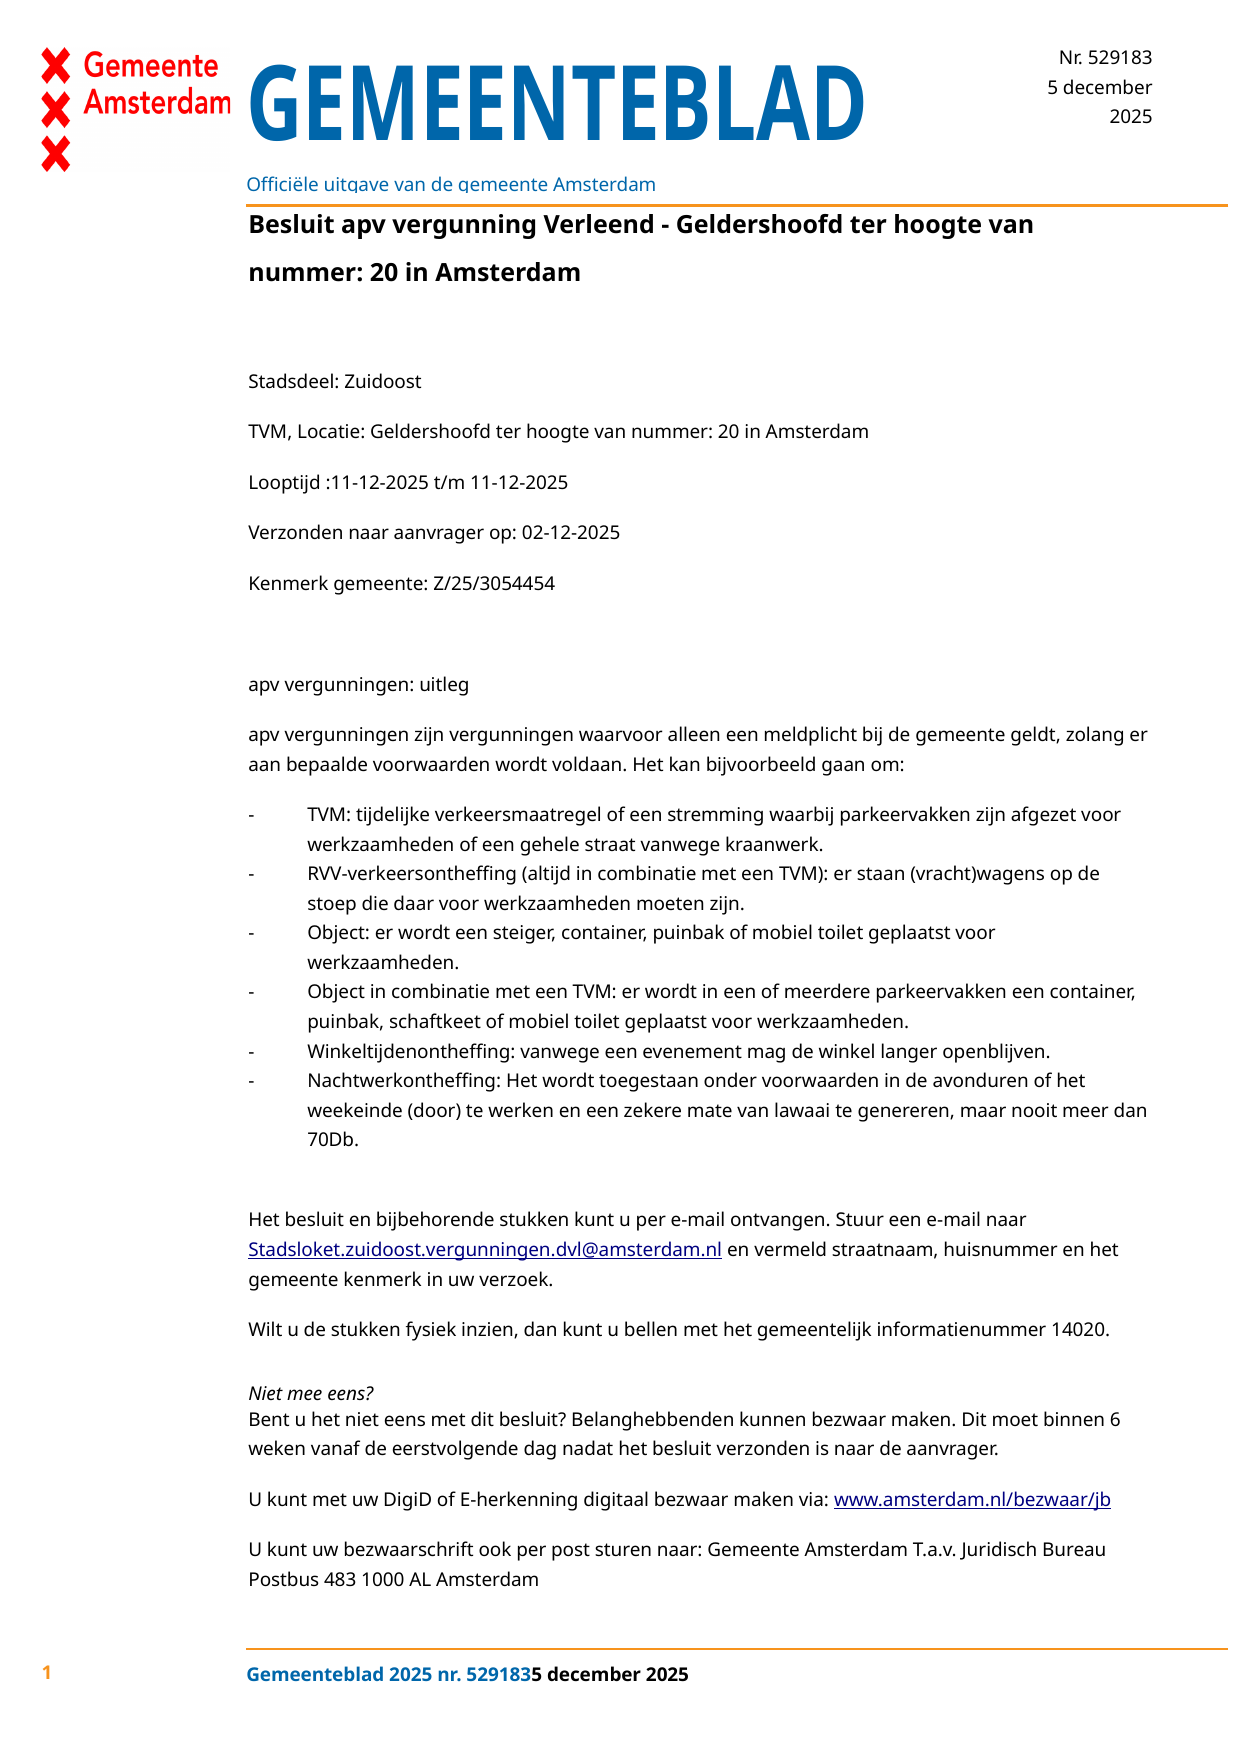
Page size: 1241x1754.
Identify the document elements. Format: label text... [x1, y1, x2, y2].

text Bent u het niet eens met dit besluit? Belanghebbenden kunnen bezwaar maken. Dit moet binnen 6 weken vanaf de eerstvolgende dag nadat het besluit verzonden is naar de aanvrager. [248, 1406, 1152, 1461]
list TVM: tijdelijke verkeersmaatregel of een stremming waarbij parkeervakken zijn afgezet voor werkzaamheden of een gehele straat vanwege kraanwerk. [248, 801, 1152, 857]
text Verzonden naar aanvrager op: 02-12-2025 [248, 519, 1152, 545]
text Wilt u de stukken fysiek inzien, dan kunt u bellen met het gemeentelijk informatienummer 14020. [248, 1316, 1152, 1342]
list Object: er wordt een steiger, container, puinbak of mobiel toilet geplaatst voor werkzaamheden. [248, 919, 1152, 975]
text Besluit apv vergunning Verleend - Geldershoofd ter hoogte van nummer: 20 in Amsterdam [248, 207, 1152, 288]
text apv vergunningen: uitleg [248, 671, 1152, 697]
text apv vergunningen zijn vergunningen waarvoor alleen een meldplicht bij de gemeente geldt, zolang er aan bepaalde voorwaarden wordt voldaan. Het kan bijvoorbeeld gaan om: [248, 721, 1152, 777]
text U kunt met uw DigiD of E-herkenning digitaal bezwaar maken via: www.amsterdam.nl/bezwaar/jb [248, 1486, 1152, 1512]
text Kenmerk gemeente: Z/25/3054454 [248, 570, 1152, 596]
text Het besluit en bijbehorende stukken kunt u per e-mail ontvangen. Stuur een e-mail naar Stadsloket.zuidoost.vergunningen.dvl@amsterdam.nl en vermeld straatnaam, huisnummer en het gemeente kenmerk in uw verzoek. [248, 1207, 1152, 1292]
text Niet mee eens? [248, 1380, 1152, 1406]
text Looptijd :11-12-2025 t/m 11-12-2025 [248, 469, 1152, 495]
text TVM, Locatie: Geldershoofd ter hoogte van nummer: 20 in Amsterdam [248, 419, 1152, 444]
text Stadsdeel: Zuidoost [248, 368, 1152, 394]
picture [41, 47, 231, 172]
list Object in combinatie met een TVM: er wordt in een of meerdere parkeervakken een container, puinbak, schaftkeet of mobiel toilet geplaatst voor werkzaamheden. [248, 979, 1152, 1034]
text U kunt uw bezwaarschrift ook per post sturen naar: Gemeente Amsterdam T.a.v. Juridisch Bureau Postbus 483 1000 AL Amsterdam [248, 1536, 1152, 1592]
list Nachtwerkontheffing: Het wordt toegestaan onder voorwaarden in de avonduren of het weekeinde (door) te werken en een zekere mate van lawaai te genereren, maar nooit meer dan 70Db. [248, 1067, 1152, 1152]
list Winkeltijdenontheffing: vanwege een evenement mag de winkel langer openblijven. [248, 1038, 1152, 1064]
list RVV-verkeersontheffing (altijd in combinatie met een TVM): er staan (vracht)wagens op de stoep die daar voor werkzaamheden moeten zijn. [248, 860, 1152, 916]
